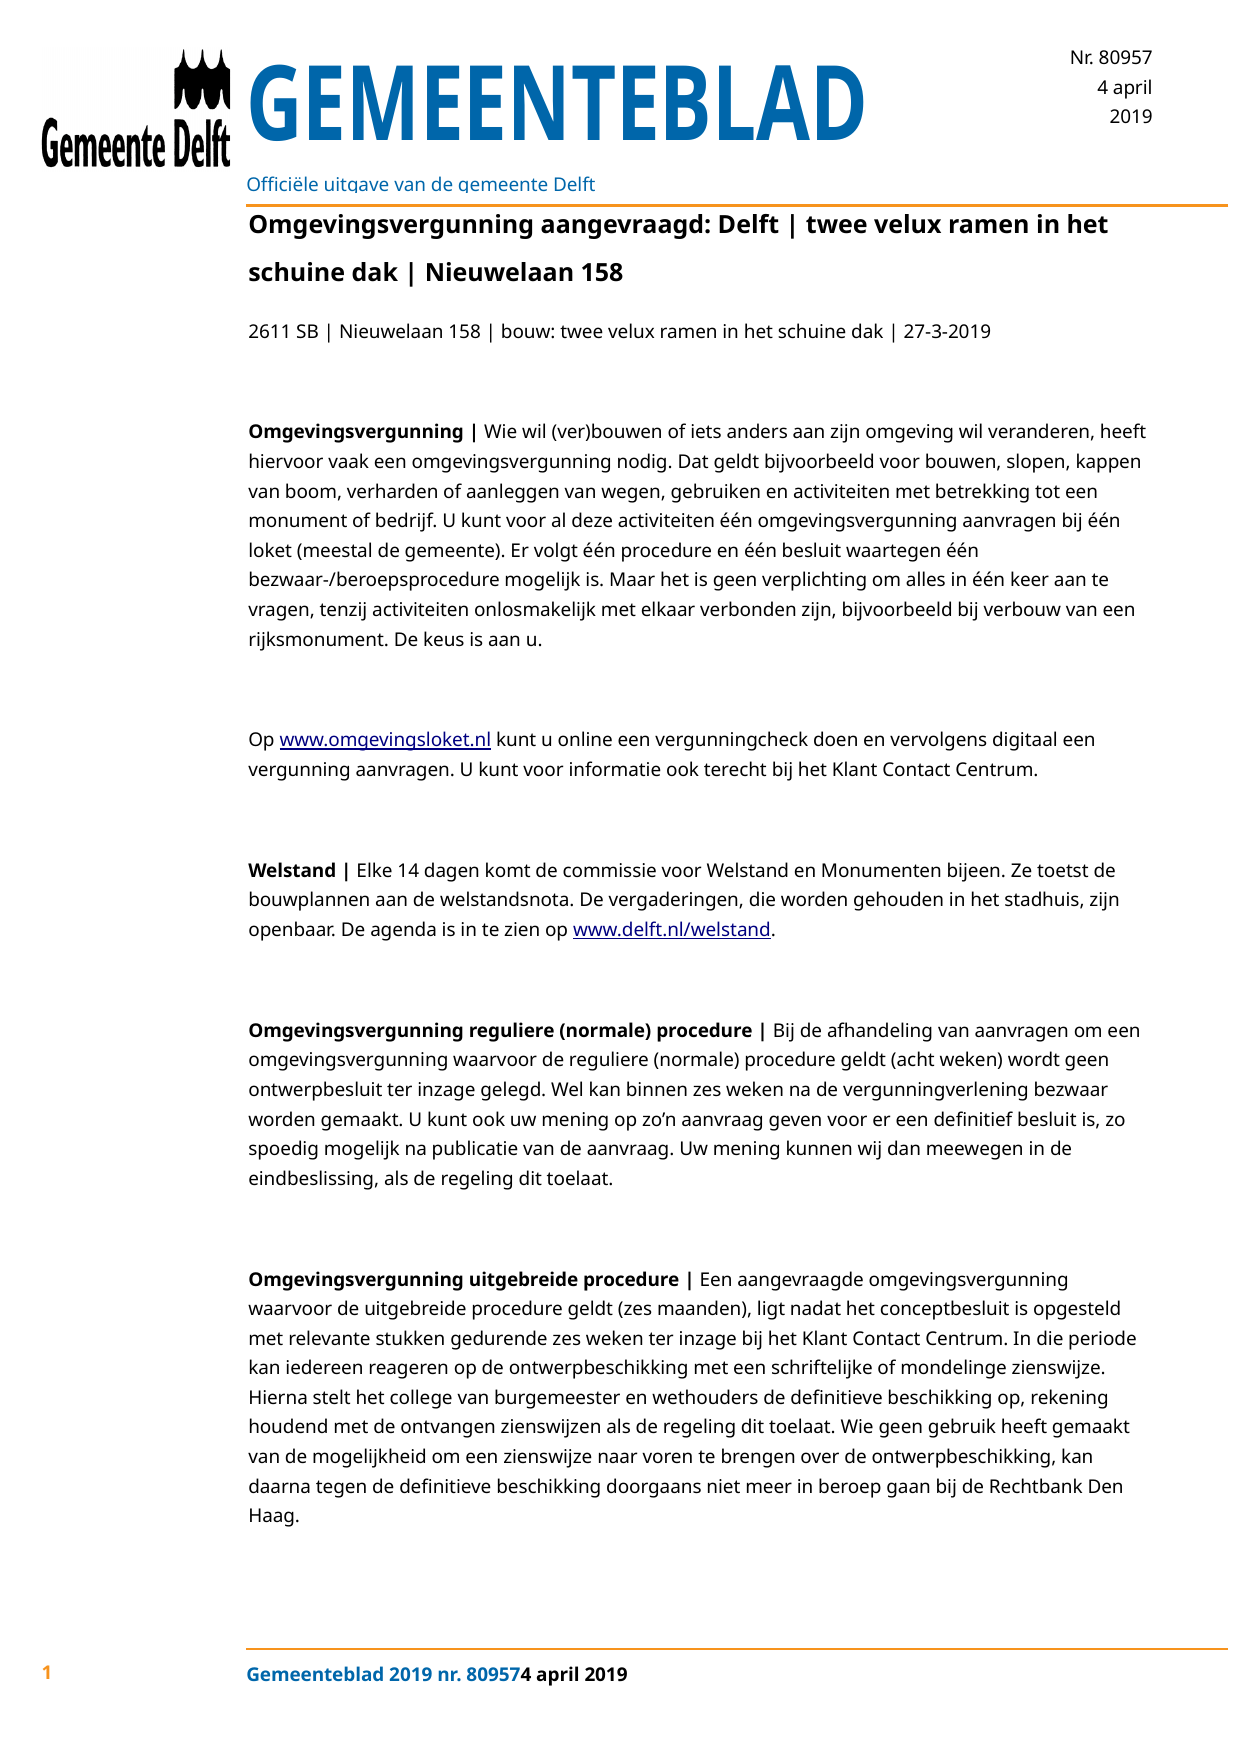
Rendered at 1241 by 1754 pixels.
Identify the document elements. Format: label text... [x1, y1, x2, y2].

text Omgevingsvergunning aangevraagd: Delft | twee velux ramen in het schuine dak | Nieuwelaan 158 [248, 207, 1152, 288]
text Omgevingsvergunning uitgebreide procedure | Een aangevraagde omgevingsvergunning waarvoor de uitgebreide procedure geldt (zes maanden), ligt nadat het conceptbesluit is opgesteld met relevante stukken gedurende zes weken ter inzage bij het Klant Contact Centrum. In die periode kan iedereen reageren op de ontwerpbeschikking met een schriftelijke of mondelinge zienswijze. Hierna stelt het college van burgemeester en wethouders de definitieve beschikking op, rekening houdend met de ontvangen zienswijzen als de regeling dit toelaat. Wie geen gebruik heeft gemaakt van de mogelijkheid om een zienswijze naar voren te brengen over de ontwerpbeschikking, kan daarna tegen de definitieve beschikking doorgaans niet meer in beroep gaan bij de Rechtbank Den Haag. [248, 1266, 1152, 1528]
text Welstand | Elke 14 dagen komt de commissie voor Welstand en Monumenten bijeen. Ze toetst de bouwplannen aan de welstandsnota. De vergaderingen, die worden gehouden in het stadhuis, zijn openbaar. De agenda is in te zien op www.delft.nl/welstand. [248, 857, 1152, 942]
picture [41, 47, 231, 172]
text Op www.omgevingsloket.nl kunt u online een vergunningcheck doen en vervolgens digitaal een vergunning aanvragen. U kunt voor informatie ook terecht bij het Klant Contact Centrum. [248, 727, 1152, 782]
text Omgevingsvergunning | Wie wil (ver)bouwen of iets anders aan zijn omgeving wil veranderen, heeft hiervoor vaak een omgevingsvergunning nodig. Dat geldt bijvoorbeeld voor bouwen, slopen, kappen van boom, verharden of aanleggen van wegen, gebruiken en activiteiten met betrekking tot een monument of bedrijf. U kunt voor al deze activiteiten één omgevingsvergunning aanvragen bij één loket (meestal de gemeente). Er volgt één procedure en één besluit waartegen één bezwaar-/beroepsprocedure mogelijk is. Maar het is geen verplichting om alles in één keer aan te vragen, tenzij activiteiten onlosmakelijk met elkaar verbonden zijn, bijvoorbeeld bij verbouw van een rijksmonument. De keus is aan u. [248, 419, 1152, 652]
text 2611 SB | Nieuwelaan 158 | bouw: twee velux ramen in het schuine dak | 27-3-2019 [248, 318, 1152, 344]
text Omgevingsvergunning reguliere (normale) procedure | Bij de afhandeling van aanvragen om een omgevingsvergunning waarvoor de reguliere (normale) procedure geldt (acht weken) wordt geen ontwerpbesluit ter inzage gelegd. Wel kan binnen zes weken na de vergunningverlening bezwaar worden gemaakt. U kunt ook uw mening op zo’n aanvraag geven voor er een definitief besluit is, zo spoedig mogelijk na publicatie van de aanvraag. Uw mening kunnen wij dan meewegen in de eindbeslissing, als de regeling dit toelaat. [248, 1017, 1152, 1191]
